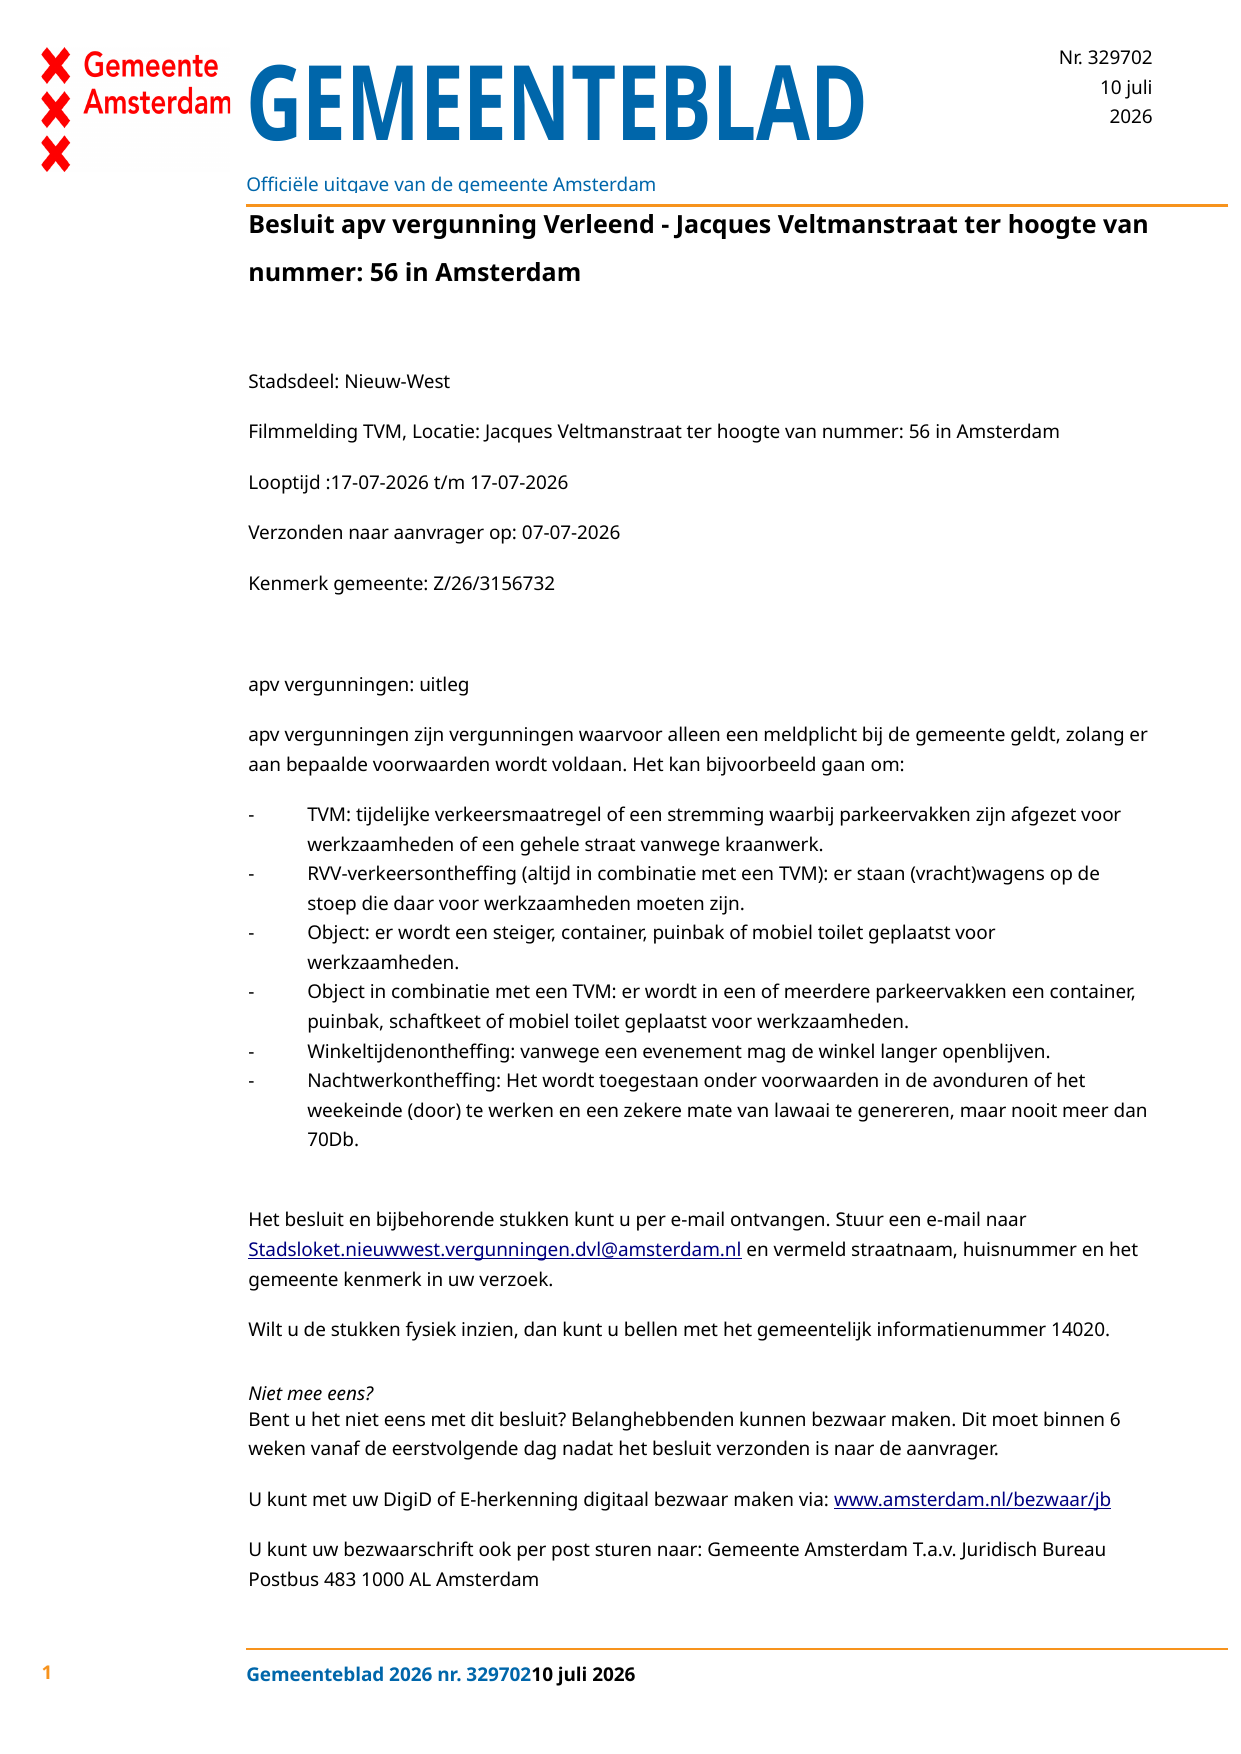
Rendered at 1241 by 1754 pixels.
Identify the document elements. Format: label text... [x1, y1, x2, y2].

text Verzonden naar aanvrager op: 07-07-2026 [248, 519, 1152, 545]
list Object: er wordt een steiger, container, puinbak of mobiel toilet geplaatst voor werkzaamheden. [248, 919, 1152, 975]
list TVM: tijdelijke verkeersmaatregel of een stremming waarbij parkeervakken zijn afgezet voor werkzaamheden of een gehele straat vanwege kraanwerk. [248, 801, 1152, 857]
list Nachtwerkontheffing: Het wordt toegestaan onder voorwaarden in de avonduren of het weekeinde (door) te werken en een zekere mate van lawaai te genereren, maar nooit meer dan 70Db. [248, 1067, 1152, 1152]
text Stadsdeel: Nieuw-West [248, 368, 1152, 394]
text Kenmerk gemeente: Z/26/3156732 [248, 570, 1152, 596]
text Bent u het niet eens met dit besluit? Belanghebbenden kunnen bezwaar maken. Dit moet binnen 6 weken vanaf de eerstvolgende dag nadat het besluit verzonden is naar de aanvrager. [248, 1406, 1152, 1461]
text U kunt uw bezwaarschrift ook per post sturen naar: Gemeente Amsterdam T.a.v. Juridisch Bureau Postbus 483 1000 AL Amsterdam [248, 1536, 1152, 1592]
text apv vergunningen: uitleg [248, 671, 1152, 697]
picture [41, 47, 231, 172]
text Filmmelding TVM, Locatie: Jacques Veltmanstraat ter hoogte van nummer: 56 in Amsterdam [248, 419, 1152, 444]
text U kunt met uw DigiD of E-herkenning digitaal bezwaar maken via: www.amsterdam.nl/bezwaar/jb [248, 1486, 1152, 1512]
text Besluit apv vergunning Verleend - Jacques Veltmanstraat ter hoogte van nummer: 56 in Amsterdam [248, 207, 1152, 288]
text Looptijd :17-07-2026 t/m 17-07-2026 [248, 469, 1152, 495]
text Het besluit en bijbehorende stukken kunt u per e-mail ontvangen. Stuur een e-mail naar Stadsloket.nieuwwest.vergunningen.dvl@amsterdam.nl en vermeld straatnaam, huisnummer en het gemeente kenmerk in uw verzoek. [248, 1207, 1152, 1292]
list Winkeltijdenontheffing: vanwege een evenement mag de winkel langer openblijven. [248, 1038, 1152, 1064]
text Niet mee eens? [248, 1380, 1152, 1406]
text apv vergunningen zijn vergunningen waarvoor alleen een meldplicht bij de gemeente geldt, zolang er aan bepaalde voorwaarden wordt voldaan. Het kan bijvoorbeeld gaan om: [248, 721, 1152, 777]
list Object in combinatie met een TVM: er wordt in een of meerdere parkeervakken een container, puinbak, schaftkeet of mobiel toilet geplaatst voor werkzaamheden. [248, 979, 1152, 1034]
text Wilt u de stukken fysiek inzien, dan kunt u bellen met het gemeentelijk informatienummer 14020. [248, 1316, 1152, 1342]
list RVV-verkeersontheffing (altijd in combinatie met een TVM): er staan (vracht)wagens op de stoep die daar voor werkzaamheden moeten zijn. [248, 860, 1152, 916]
